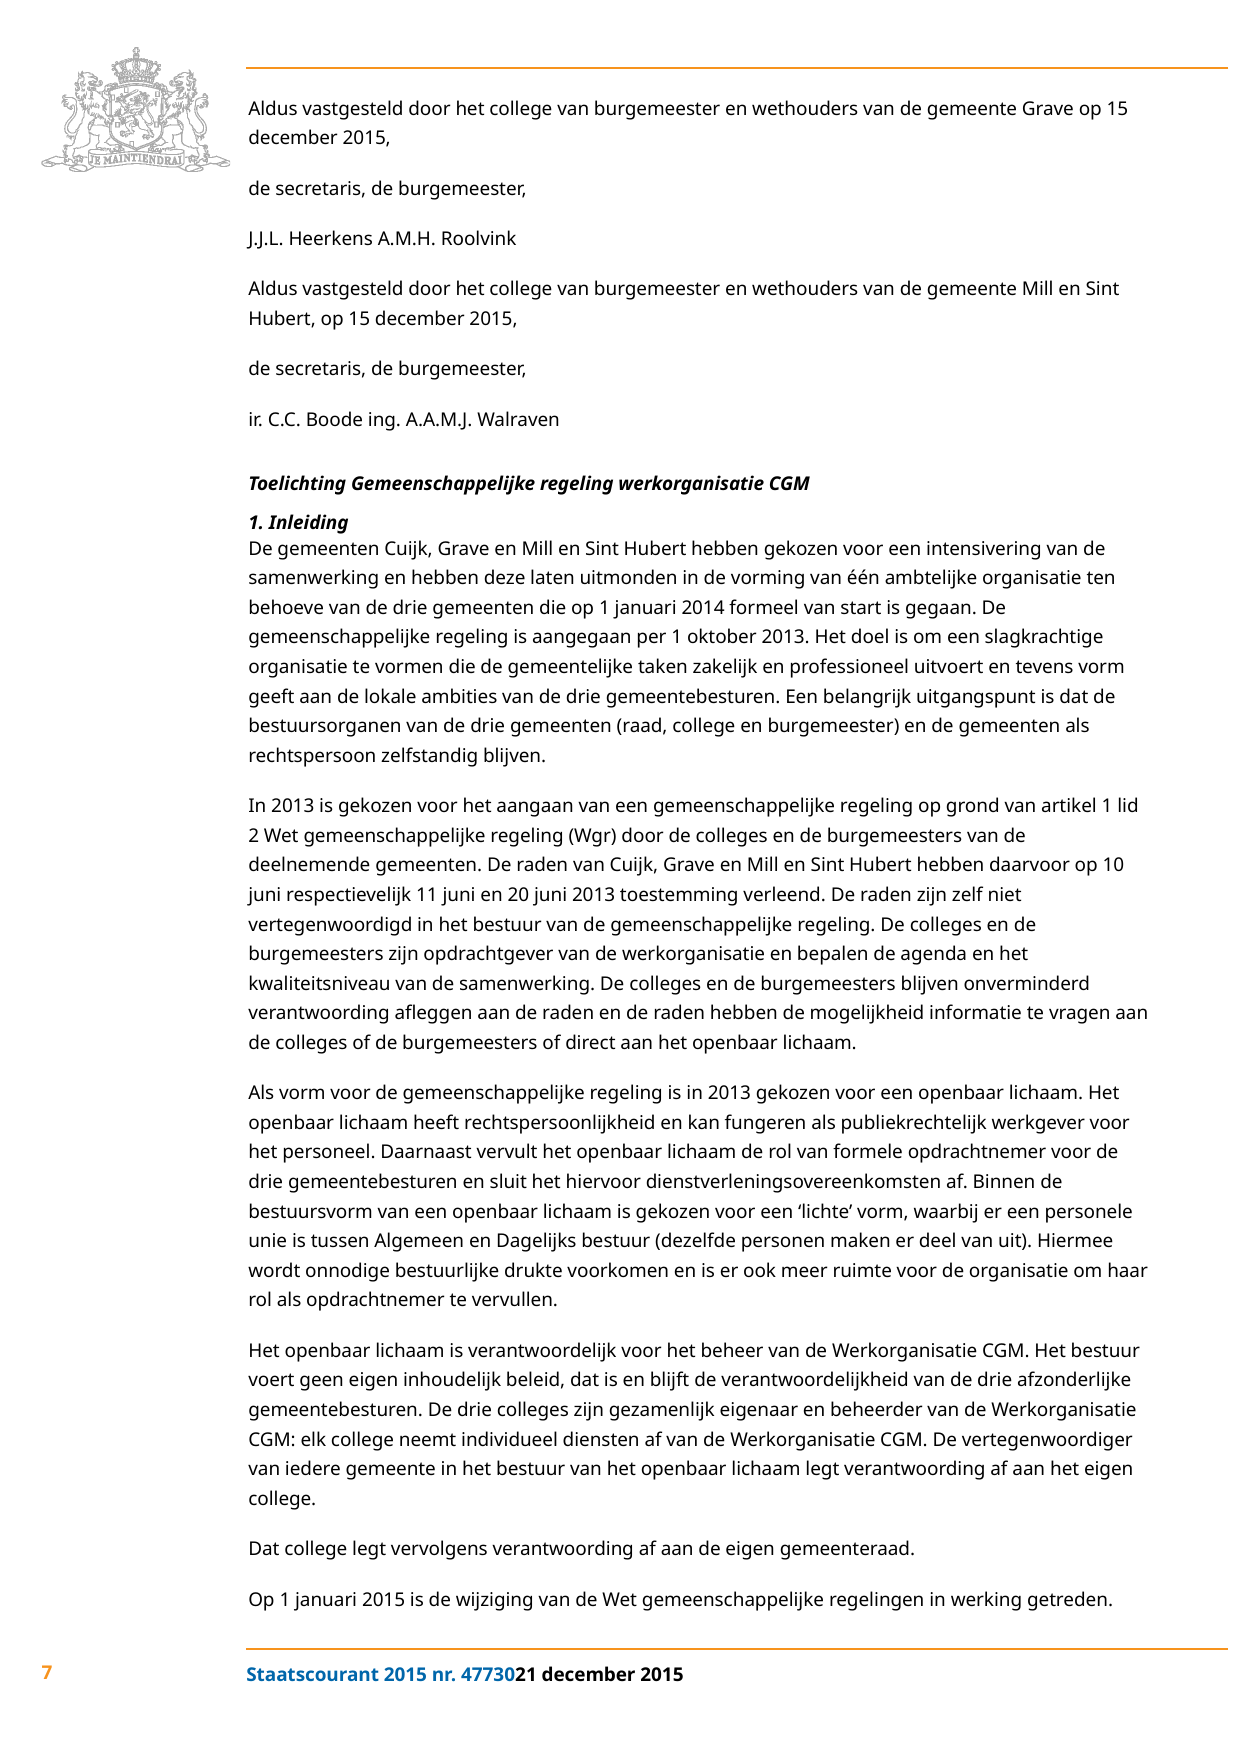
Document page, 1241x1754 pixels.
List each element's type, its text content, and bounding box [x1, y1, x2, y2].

text de secretaris, de burgemeester, [248, 175, 1152, 201]
text 1. Inleiding [248, 509, 1152, 535]
text In 2013 is gekozen voor het aangaan van een gemeenschappelijke regeling op grond van artikel 1 lid 2 Wet gemeenschappelijke regeling (Wgr) door de colleges en de burgemeesters van de deelnemende gemeenten. De raden van Cuijk, Grave en Mill en Sint Hubert hebben daarvoor op 10 juni respectievelijk 11 juni en 20 juni 2013 toestemming verleend. De raden zijn zelf niet vertegenwoordigd in het bestuur van de gemeenschappelijke regeling. De colleges en de burgemeesters zijn opdrachtgever van de werkorganisatie en bepalen de agenda en het kwaliteitsniveau van de samenwerking. De colleges en de burgemeesters blijven onverminderd verantwoording afleggen aan de raden en de raden hebben de mogelijkheid informatie te vragen aan de colleges of de burgemeesters of direct aan het openbaar lichaam. [248, 792, 1152, 1055]
text De gemeenten Cuijk, Grave en Mill en Sint Hubert hebben gekozen voor een intensivering van de samenwerking en hebben deze laten uitmonden in de vorming van één ambtelijke organisatie ten behoeve van de drie gemeenten die op 1 januari 2014 formeel van start is gegaan. De gemeenschappelijke regeling is aangegaan per 1 oktober 2013. Het doel is om een slagkrachtige organisatie te vormen die de gemeentelijke taken zakelijk en professioneel uitvoert en tevens vorm geeft aan de lokale ambities van de drie gemeentebesturen. Een belangrijk uitgangspunt is dat de bestuursorganen van de drie gemeenten (raad, college en burgemeester) en de gemeenten als rechtspersoon zelfstandig blijven. [248, 535, 1152, 768]
text Als vorm voor de gemeenschappelijke regeling is in 2013 gekozen voor een openbaar lichaam. Het openbaar lichaam heeft rechtspersoonlijkheid en kan fungeren als publiekrechtelijk werkgever voor het personeel. Daarnaast vervult het openbaar lichaam de rol van formele opdrachtnemer voor de drie gemeentebesturen en sluit het hiervoor dienstverleningsovereenkomsten af. Binnen de bestuursvorm van een openbaar lichaam is gekozen voor een ‘lichte’ vorm, waarbij er een personele unie is tussen Algemeen en Dagelijks bestuur (dezelfde personen maken er deel van uit). Hiermee wordt onnodige bestuurlijke drukte voorkomen en is er ook meer ruimte voor de organisatie om haar rol als opdrachtnemer te vervullen. [248, 1079, 1152, 1312]
text Dat college legt vervolgens verantwoording af aan de eigen gemeenteraad. [248, 1535, 1152, 1561]
text Toelichting Gemeenschappelijke regeling werkorganisatie CGM [248, 470, 1152, 496]
text Op 1 januari 2015 is de wijziging van de Wet gemeenschappelijke regelingen in werking getreden. [248, 1586, 1152, 1612]
text Het openbaar lichaam is verantwoordelijk voor het beheer van de Werkorganisatie CGM. Het bestuur voert geen eigen inhoudelijk beleid, dat is en blijft de verantwoordelijkheid van de drie afzonderlijke gemeentebesturen. De drie colleges zijn gezamenlijk eigenaar en beheerder van de Werkorganisatie CGM: elk college neemt individueel diensten af van de Werkorganisatie CGM. De vertegenwoordiger van iedere gemeente in het bestuur van het openbaar lichaam legt verantwoording af aan het eigen college. [248, 1337, 1152, 1511]
text Aldus vastgesteld door het college van burgemeester en wethouders van de gemeente Mill en Sint Hubert, op 15 december 2015, [248, 276, 1152, 331]
text J.J.L. Heerkens A.M.H. Roolvink [248, 225, 1152, 251]
picture [41, 47, 231, 172]
text ir. C.C. Boode ing. A.A.M.J. Walraven [248, 406, 1152, 432]
text Aldus vastgesteld door het college van burgemeester en wethouders van de gemeente Grave op 15 december 2015, [248, 95, 1152, 150]
text de secretaris, de burgemeester, [248, 356, 1152, 381]
